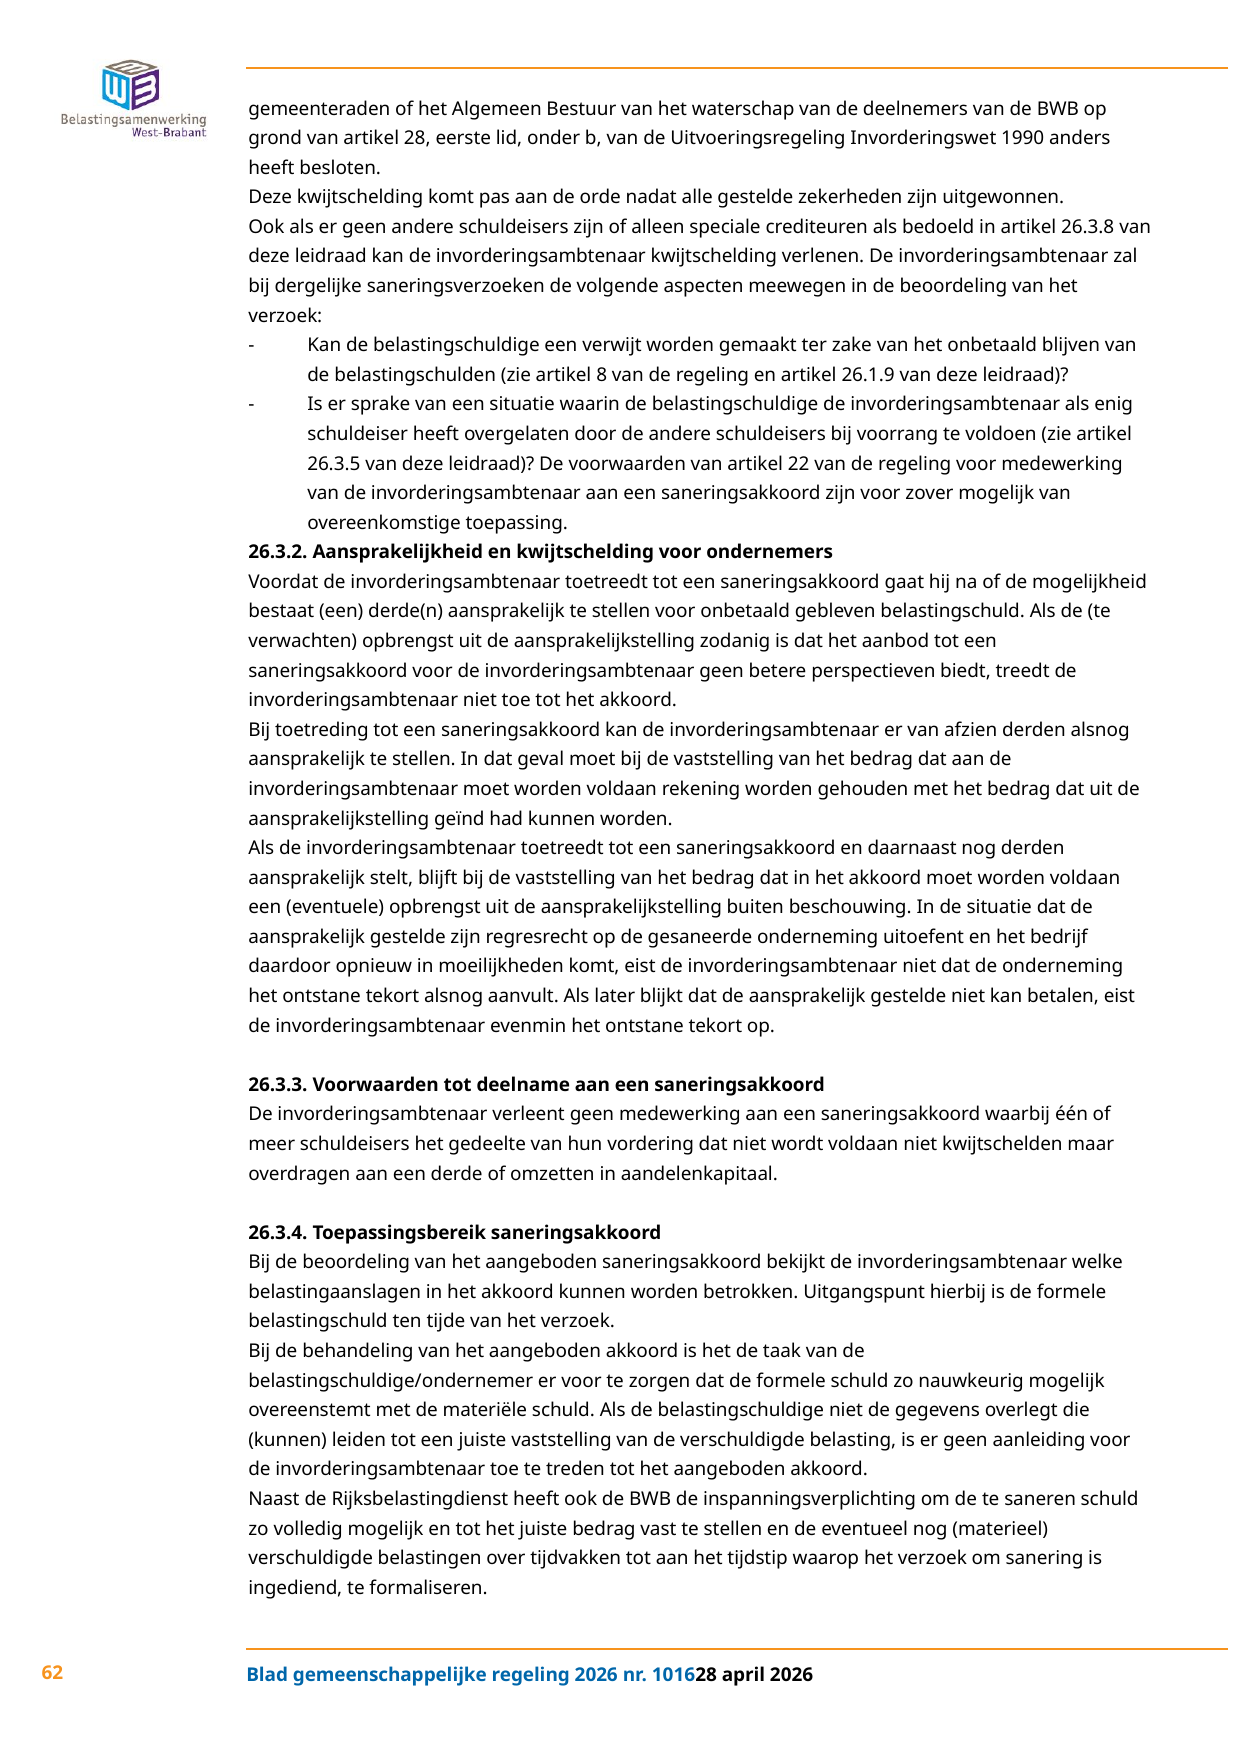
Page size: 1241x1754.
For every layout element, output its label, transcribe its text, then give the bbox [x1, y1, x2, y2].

text Bij toetreding tot een saneringsakkoord kan de invorderingsambtenaar er van afzien derden alsnog aansprakelijk te stellen. In dat geval moet bij de vaststelling van het bedrag dat aan de invorderingsambtenaar moet worden voldaan rekening worden gehouden met het bedrag dat uit de aansprakelijkstelling geïnd had kunnen worden. [248, 716, 1152, 831]
text De invorderingsambtenaar verleent geen medewerking aan een saneringsakkoord waarbij één of meer schuldeisers het gedeelte van hun vordering dat niet wordt voldaan niet kwijtschelden maar overdragen aan een derde of omzetten in aandelenkapitaal. [248, 1101, 1152, 1186]
text Bij de behandeling van het aangeboden akkoord is het de taak van de belastingschuldige/ondernemer er voor te zorgen dat de formele schuld zo nauwkeurig mogelijk overeenstemt met de materiële schuld. Als de belastingschuldige niet de gegevens overlegt die (kunnen) leiden tot een juiste vaststelling van de verschuldigde belasting, is er geen aanleiding voor de invorderingsambtenaar toe te treden tot het aangeboden akkoord. [248, 1337, 1152, 1481]
text Voordat de invorderingsambtenaar toetreedt tot een saneringsakkoord gaat hij na of de mogelijkheid bestaat (een) derde(n) aansprakelijk te stellen voor onbetaald gebleven belastingschuld. Als de (te verwachten) opbrengst uit de aansprakelijkstelling zodanig is dat het aanbod tot een saneringsakkoord voor de invorderingsambtenaar geen betere perspectieven biedt, treedt de invorderingsambtenaar niet toe tot het akkoord. [248, 568, 1152, 712]
text 26.3.3. Voorwaarden tot deelname aan een saneringsakkoord [248, 1071, 1152, 1097]
list Kan de belastingschuldige een verwijt worden gemaakt ter zake van het onbetaald blijven van de belastingschulden (zie artikel 8 van de regeling en artikel 26.1.9 van deze leidraad)? [248, 331, 1152, 387]
list Is er sprake van een situatie waarin de belastingschuldige de invorderingsambtenaar als enig schuldeiser heeft overgelaten door de andere schuldeisers bij voorrang te voldoen (zie artikel 26.3.5 van deze leidraad)? De voorwaarden van artikel 22 van de regeling voor medewerking van de invorderingsambtenaar aan een saneringsakkoord zijn voor zover mogelijk van overeenkomstige toepassing. [248, 391, 1152, 535]
text Naast de Rijksbelastingdienst heeft ook de BWB de inspanningsverplichting om de te saneren schuld zo volledig mogelijk en tot het juiste bedrag vast te stellen en de eventueel nog (materieel) verschuldigde belastingen over tijdvakken tot aan het tijdstip waarop het verzoek om sanering is ingediend, te formaliseren. [248, 1485, 1152, 1600]
text Bij de beoordeling van het aangeboden saneringsakkoord bekijkt de invorderingsambtenaar welke belastingaanslagen in het akkoord kunnen worden betrokken. Uitgangspunt hierbij is de formele belastingschuld ten tijde van het verzoek. [248, 1248, 1152, 1333]
text gemeenteraden of het Algemeen Bestuur van het waterschap van de deelnemers van de BWB op grond van artikel 28, eerste lid, onder b, van de Uitvoeringsregeling Invorderingswet 1990 anders heeft besloten. [248, 95, 1152, 180]
text Als de invorderingsambtenaar toetreedt tot een saneringsakkoord en daarnaast nog derden aansprakelijk stelt, blijft bij de vaststelling van het bedrag dat in het akkoord moet worden voldaan een (eventuele) opbrengst uit de aansprakelijkstelling buiten beschouwing. In de situatie dat de aansprakelijk gestelde zijn regresrecht op de gesaneerde onderneming uitoefent en het bedrijf daardoor opnieuw in moeilijkheden komt, eist de invorderingsambtenaar niet dat de onderneming het ontstane tekort alsnog aanvult. Als later blijkt dat de aansprakelijk gestelde niet kan betalen, eist de invorderingsambtenaar evenmin het ontstane tekort op. [248, 834, 1152, 1038]
text Ook als er geen andere schuldeisers zijn of alleen speciale crediteuren als bedoeld in artikel 26.3.8 van deze leidraad kan de invorderingsambtenaar kwijtschelding verlenen. De invorderingsambtenaar zal bij dergelijke saneringsverzoeken de volgende aspecten meewegen in de beoordeling van het verzoek: [248, 213, 1152, 328]
text 26.3.4. Toepassingsbereik saneringsakkoord [248, 1219, 1152, 1245]
picture [41, 47, 231, 172]
text Deze kwijtschelding komt pas aan de orde nadat alle gestelde zekerheden zijn uitgewonnen. [248, 183, 1152, 209]
text 26.3.2. Aansprakelijkheid en kwijtschelding voor ondernemers [248, 538, 1152, 564]
